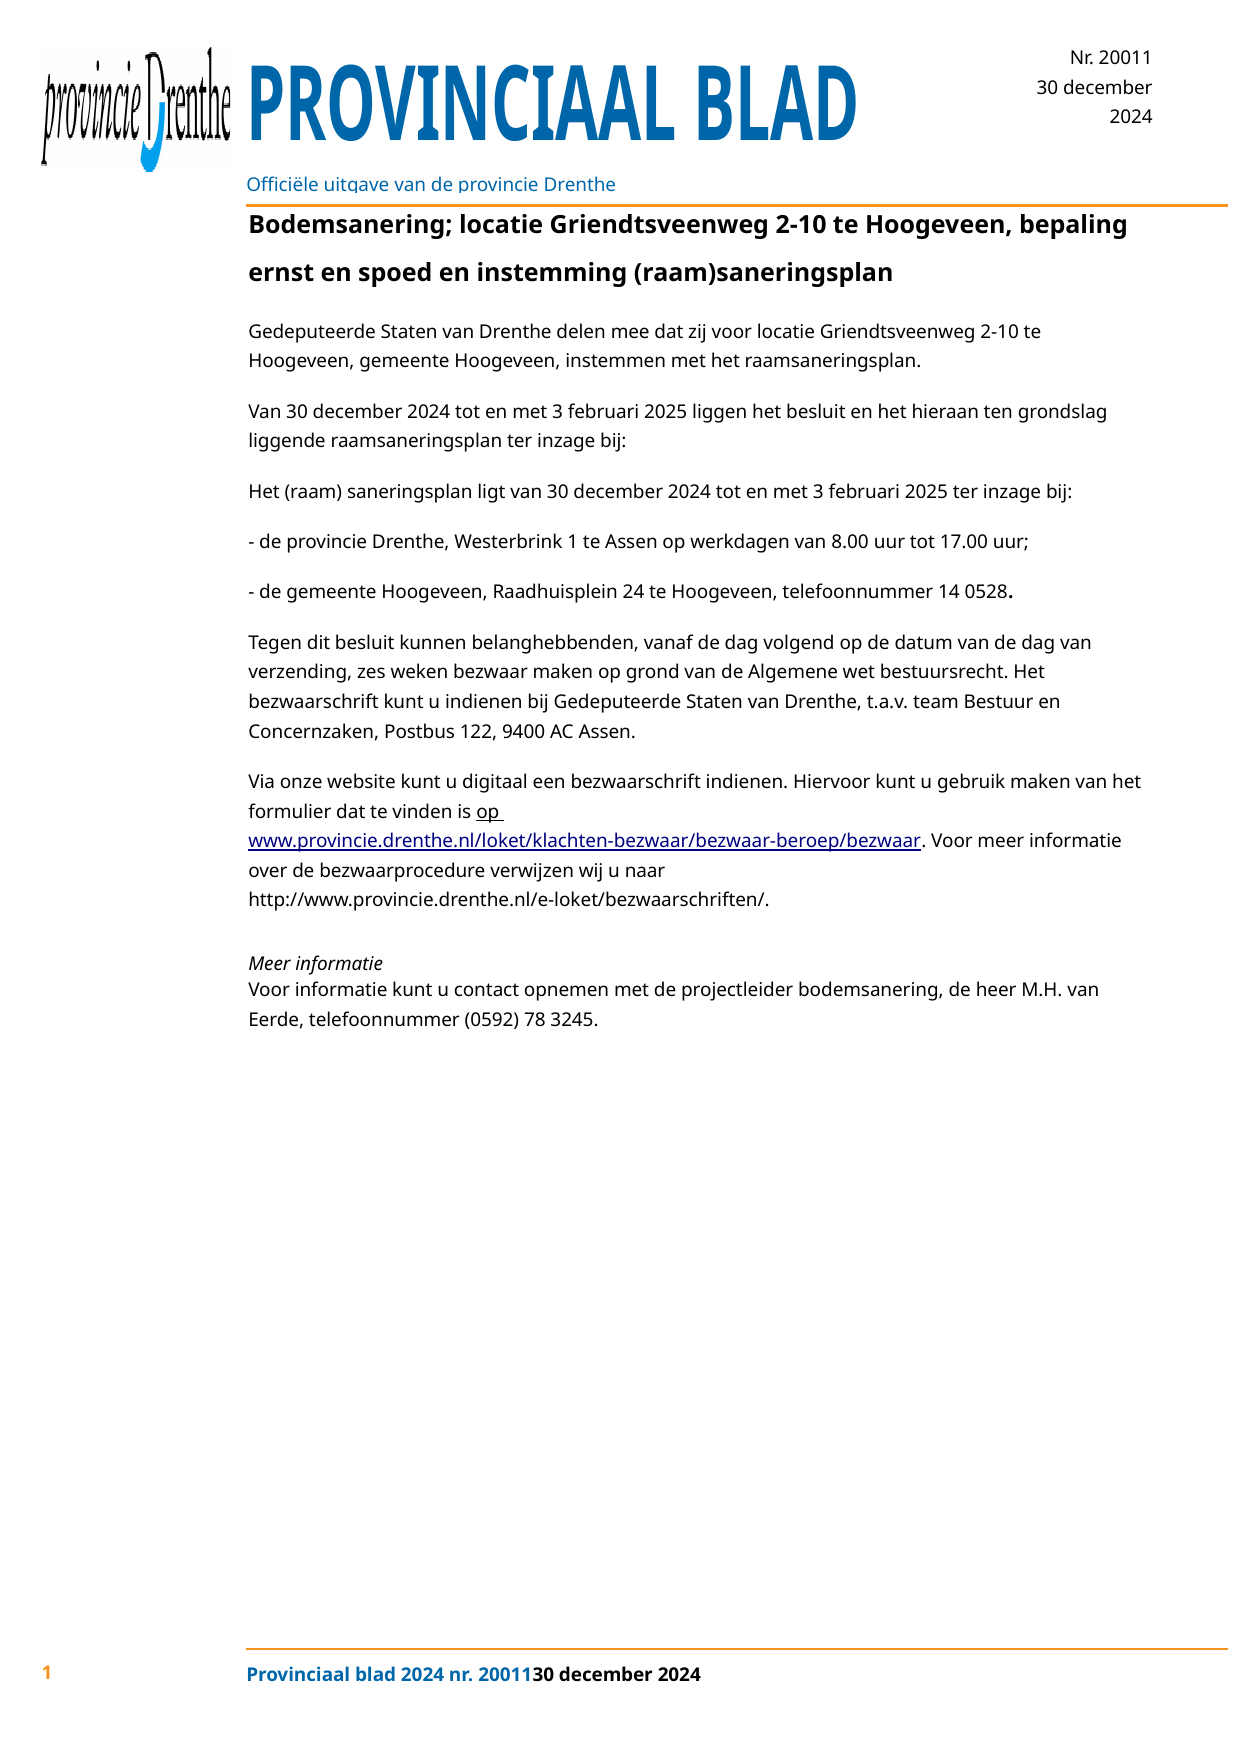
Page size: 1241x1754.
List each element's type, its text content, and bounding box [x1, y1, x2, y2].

text Het (raam) saneringsplan ligt van 30 december 2024 tot en met 3 februari 2025 ter inzage bij: [248, 478, 1152, 504]
text Van 30 december 2024 tot en met 3 februari 2025 liggen het besluit en het hieraan ten grondslag liggende raamsaneringsplan ter inzage bij: [248, 398, 1152, 453]
text - de provincie Drenthe, Westerbrink 1 te Assen op werkdagen van 8.00 uur tot 17.00 uur; [248, 528, 1152, 554]
text Tegen dit besluit kunnen belanghebbenden, vanaf de dag volgend op de datum van de dag van verzending, zes weken bezwaar maken op grond van de Algemene wet bestuursrecht. Het bezwaarschrift kunt u indienen bij Gedeputeerde Staten van Drenthe, t.a.v. team Bestuur en Concernzaken, Postbus 122, 9400 AC Assen. [248, 629, 1152, 744]
text Gedeputeerde Staten van Drenthe delen mee dat zij voor locatie Griendtsveenweg 2-10 te Hoogeveen, gemeente Hoogeveen, instemmen met het raamsaneringsplan. [248, 318, 1152, 373]
text Bodemsanering; locatie Griendtsveenweg 2-10 te Hoogeveen, bepaling ernst en spoed en instemming (raam)saneringsplan [248, 207, 1152, 288]
picture [41, 47, 231, 172]
text Meer informatie [248, 951, 1152, 976]
text Via onze website kunt u digitaal een bezwaarschrift indienen. Hiervoor kunt u gebruik maken van het formulier dat te vinden is op www.provincie.drenthe.nl/loket/klachten-bezwaar/bezwaar-beroep/bezwaar. Voor meer informatie over de bezwaarprocedure verwijzen wij u naar http://www.provincie.drenthe.nl/e-loket/bezwaarschriften/. [248, 768, 1152, 912]
text Voor informatie kunt u contact opnemen met de projectleider bodemsanering, de heer M.H. van Eerde, telefoonnummer (0592) 78 3245. [248, 976, 1152, 1032]
text - de gemeente Hoogeveen, Raadhuisplein 24 te Hoogeveen, telefoonnummer 14 0528. [248, 579, 1152, 604]
